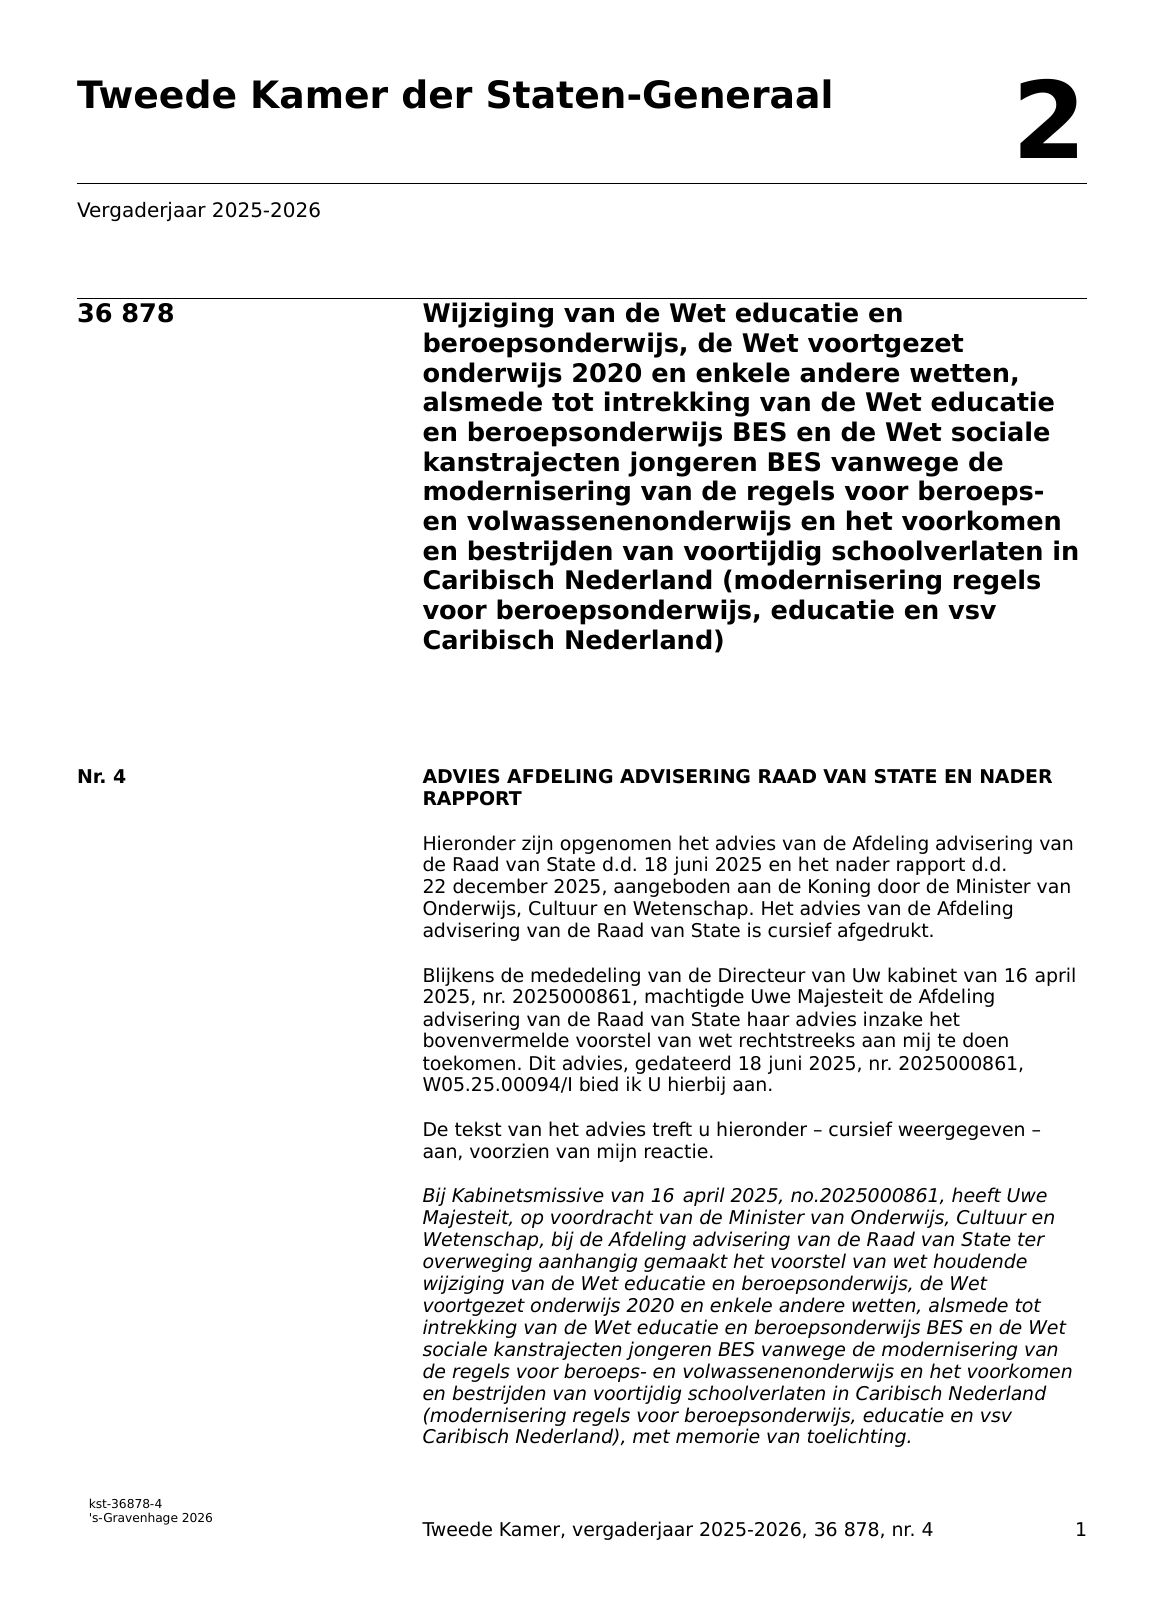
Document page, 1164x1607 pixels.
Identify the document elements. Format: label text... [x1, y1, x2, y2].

text Blijkens de mededeling van de Directeur van Uw kabinet van 16 april 2025, nr. 2025000861, machtigde Uwe Majesteit de Afdeling advisering van de Raad van State haar advies inzake het bovenvermelde voorstel van wet rechtstreeks aan mij te doen toekomen. Dit advies, gedateerd 18 juni 2025, nr. 2025000861, W05.25.00094/I bied ik U hierbij aan. [422, 964, 1087, 1096]
text kst-36878-4 [88, 1497, 323, 1511]
text 's-Gravenhage 2026 [88, 1511, 323, 1525]
table_header Tweede Kamer der Staten-Generaal [77, 59, 886, 183]
table_header 2 [886, 59, 1087, 183]
table_cell Vergaderjaar 2025-2026 [77, 184, 1087, 298]
text De tekst van het advies treft u hieronder – cursief weergegeven – aan, voorzien van mijn reactie. [422, 1118, 1087, 1162]
subtitle 36 878 Wijziging van de Wet educatie en beroepsonderwijs, de Wet voortgezet onderwijs 2020 en enkele andere wetten, alsmede tot intrekking van de Wet educatie en beroepsonderwijs BES en de Wet sociale kanstrajecten jongeren BES vanwege de modernisering van de regels voor beroeps- en volwassenenonderwijs en het voorkomen en bestrijden van voortijdig schoolverlaten in Caribisch Nederland (modernisering regels voor beroepsonderwijs, educatie en vsv Caribisch Nederland) [77, 299, 1087, 655]
text Bij Kabinetsmissive van 16 april 2025, no.2025000861, heeft Uwe Majesteit, op voordracht van de Minister van Onderwijs, Cultuur en Wetenschap, bij de Afdeling advisering van de Raad van State ter overweging aanhangig gemaakt het voorstel van wet houdende wijziging van de Wet educatie en beroepsonderwijs, de Wet voortgezet onderwijs 2020 en enkele andere wetten, alsmede tot intrekking van de Wet educatie en beroepsonderwijs BES en de Wet sociale kanstrajecten jongeren BES vanwege de modernisering van de regels voor beroeps- en volwassenenonderwijs en het voorkomen en bestrijden van voortijdig schoolverlaten in Caribisch Nederland (modernisering regels voor beroepsonderwijs, educatie en vsv Caribisch Nederland), met memorie van toelichting. [422, 1185, 1087, 1448]
subtitle Nr. 4 ADVIES AFDELING ADVISERING RAAD VAN STATE EN NADER RAPPORT [77, 766, 1087, 810]
text Hieronder zijn opgenomen het advies van de Afdeling advisering van de Raad van State d.d. 18 juni 2025 en het nader rapport d.d. 22 december 2025, aangeboden aan de Koning door de Minister van Onderwijs, Cultuur en Wetenschap. Het advies van de Afdeling advisering van de Raad van State is cursief afgedrukt. [422, 832, 1087, 942]
